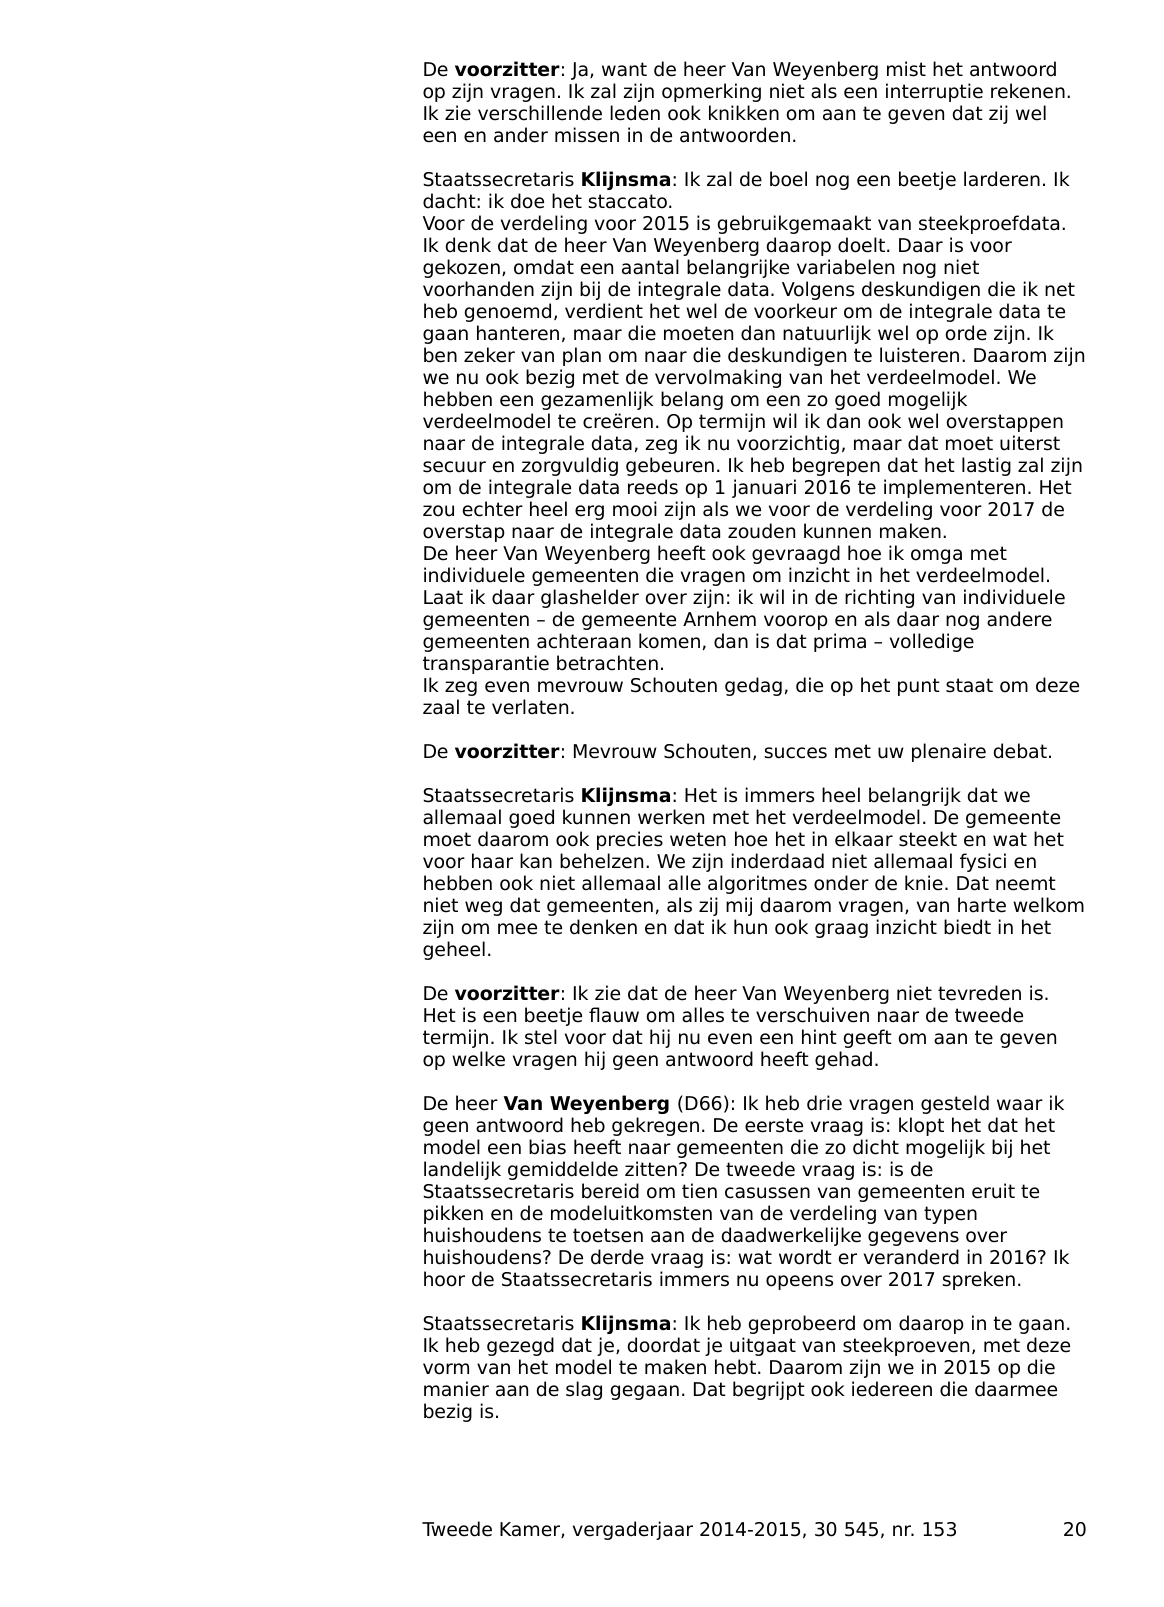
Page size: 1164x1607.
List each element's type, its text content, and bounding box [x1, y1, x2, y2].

text Ik zeg even mevrouw Schouten gedag, die op het punt staat om deze zaal te verlaten. [422, 675, 1087, 719]
text De voorzitter: Ik zie dat de heer Van Weyenberg niet tevreden is. Het is een beetje flauw om alles te verschuiven naar de tweede termijn. Ik stel voor dat hij nu even een hint geeft om aan te geven op welke vragen hij geen antwoord heeft gehad. [422, 983, 1087, 1071]
text Staatssecretaris Klijnsma: Ik zal de boel nog een beetje larderen. Ik dacht: ik doe het staccato. [422, 169, 1087, 213]
text Staatssecretaris Klijnsma: Ik heb geprobeerd om daarop in te gaan. Ik heb gezegd dat je, doordat je uitgaat van steekproeven, met deze vorm van het model te maken hebt. Daarom zijn we in 2015 op die manier aan de slag gegaan. Dat begrijpt ook iedereen die daarmee bezig is. [422, 1313, 1087, 1423]
text De voorzitter: Ja, want de heer Van Weyenberg mist het antwoord op zijn vragen. Ik zal zijn opmerking niet als een interruptie rekenen. Ik zie verschillende leden ook knikken om aan te geven dat zij wel een en ander missen in de antwoorden. [422, 59, 1087, 147]
text De heer Van Weyenberg (D66): Ik heb drie vragen gesteld waar ik geen antwoord heb gekregen. De eerste vraag is: klopt het dat het model een bias heeft naar gemeenten die zo dicht mogelijk bij het landelijk gemiddelde zitten? De tweede vraag is: is de Staatssecretaris bereid om tien casussen van gemeenten eruit te pikken en de modeluitkomsten van de verdeling van typen huishoudens te toetsen aan de daadwerkelijke gegevens over huishoudens? De derde vraag is: wat wordt er veranderd in 2016? Ik hoor de Staatssecretaris immers nu opeens over 2017 spreken. [422, 1093, 1087, 1291]
text Voor de verdeling voor 2015 is gebruikgemaakt van steekproefdata. Ik denk dat de heer Van Weyenberg daarop doelt. Daar is voor gekozen, omdat een aantal belangrijke variabelen nog niet voorhanden zijn bij de integrale data. Volgens deskundigen die ik net heb genoemd, verdient het wel de voorkeur om de integrale data te gaan hanteren, maar die moeten dan natuurlijk wel op orde zijn. Ik ben zeker van plan om naar die deskundigen te luisteren. Daarom zijn we nu ook bezig met de vervolmaking van het verdeelmodel. We hebben een gezamenlijk belang om een zo goed mogelijk verdeelmodel te creëren. Op termijn wil ik dan ook wel overstappen naar de integrale data, zeg ik nu voorzichtig, maar dat moet uiterst secuur en zorgvuldig gebeuren. Ik heb begrepen dat het lastig zal zijn om de integrale data reeds op 1 januari 2016 te implementeren. Het zou echter heel erg mooi zijn als we voor de verdeling voor 2017 de overstap naar de integrale data zouden kunnen maken. [422, 213, 1087, 543]
text De voorzitter: Mevrouw Schouten, succes met uw plenaire debat. [422, 741, 1087, 763]
text Staatssecretaris Klijnsma: Het is immers heel belangrijk dat we allemaal goed kunnen werken met het verdeelmodel. De gemeente moet daarom ook precies weten hoe het in elkaar steekt en wat het voor haar kan behelzen. We zijn inderdaad niet allemaal fysici en hebben ook niet allemaal alle algoritmes onder de knie. Dat neemt niet weg dat gemeenten, als zij mij daarom vragen, van harte welkom zijn om mee te denken en dat ik hun ook graag inzicht biedt in het geheel. [422, 785, 1087, 961]
text De heer Van Weyenberg heeft ook gevraagd hoe ik omga met individuele gemeenten die vragen om inzicht in het verdeelmodel. Laat ik daar glashelder over zijn: ik wil in de richting van individuele gemeenten – de gemeente Arnhem voorop en als daar nog andere gemeenten achteraan komen, dan is dat prima – volledige transparantie betrachten. [422, 543, 1087, 675]
